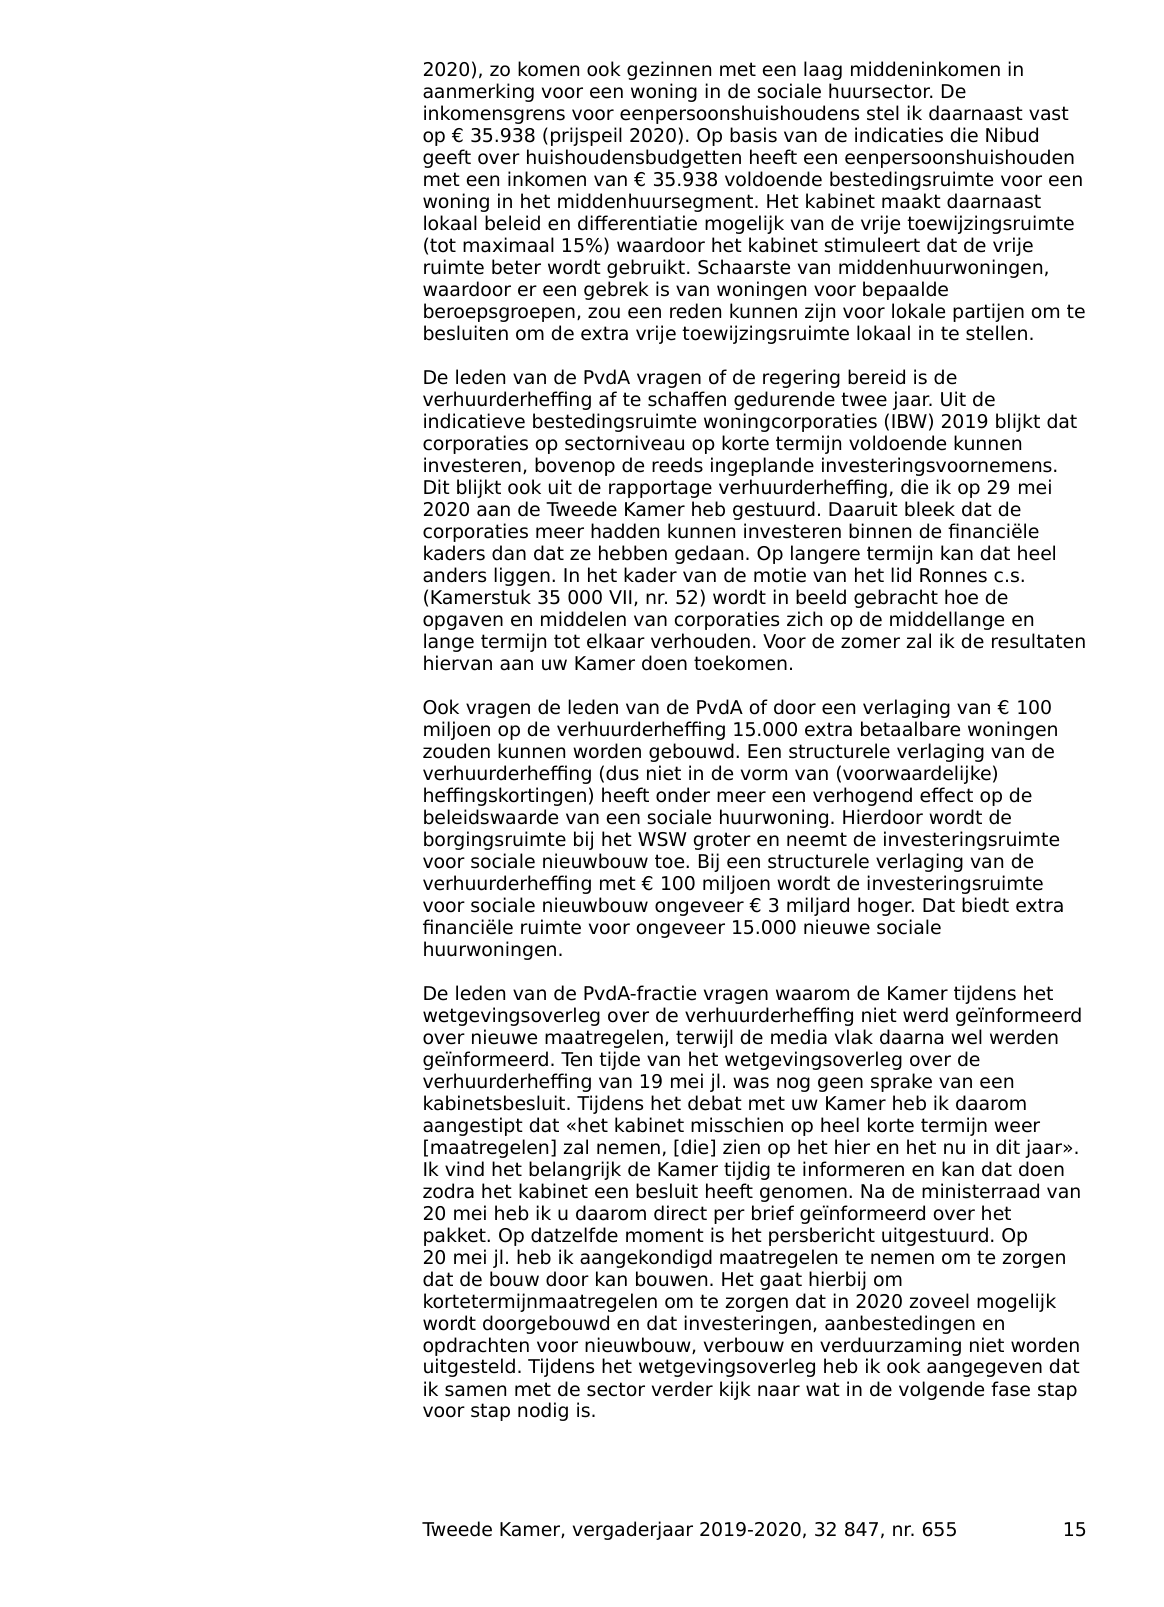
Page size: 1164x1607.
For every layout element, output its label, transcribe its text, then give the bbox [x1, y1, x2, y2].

text De leden van de PvdA vragen of de regering bereid is de verhuurderheffing af te schaffen gedurende twee jaar. Uit de indicatieve bestedingsruimte woningcorporaties (IBW) 2019 blijkt dat corporaties op sectorniveau op korte termijn voldoende kunnen investeren, bovenop de reeds ingeplande investeringsvoornemens. Dit blijkt ook uit de rapportage verhuurderheffing, die ik op 29 mei 2020 aan de Tweede Kamer heb gestuurd. Daaruit bleek dat de corporaties meer hadden kunnen investeren binnen de financiële kaders dan dat ze hebben gedaan. Op langere termijn kan dat heel anders liggen. In het kader van de motie van het lid Ronnes c.s. (Kamerstuk 35 000 VII, nr. 52) wordt in beeld gebracht hoe de opgaven en middelen van corporaties zich op de middellange en lange termijn tot elkaar verhouden. Voor de zomer zal ik de resultaten hiervan aan uw Kamer doen toekomen. [422, 367, 1087, 675]
text 2020), zo komen ook gezinnen met een laag middeninkomen in aanmerking voor een woning in de sociale huursector. De inkomensgrens voor eenpersoonshuishoudens stel ik daarnaast vast op € 35.938 (prijspeil 2020). Op basis van de indicaties die Nibud geeft over huishoudensbudgetten heeft een eenpersoonshuishouden met een inkomen van € 35.938 voldoende bestedingsruimte voor een woning in het middenhuursegment. Het kabinet maakt daarnaast lokaal beleid en differentiatie mogelijk van de vrije toewijzingsruimte (tot maximaal 15%) waardoor het kabinet stimuleert dat de vrije ruimte beter wordt gebruikt. Schaarste van middenhuurwoningen, waardoor er een gebrek is van woningen voor bepaalde beroepsgroepen, zou een reden kunnen zijn voor lokale partijen om te besluiten om de extra vrije toewijzingsruimte lokaal in te stellen. [422, 59, 1087, 345]
text Ook vragen de leden van de PvdA of door een verlaging van € 100 miljoen op de verhuurderheffing 15.000 extra betaalbare woningen zouden kunnen worden gebouwd. Een structurele verlaging van de verhuurderheffing (dus niet in de vorm van (voorwaardelijke) heffingskortingen) heeft onder meer een verhogend effect op de beleidswaarde van een sociale huurwoning. Hierdoor wordt de borgingsruimte bij het WSW groter en neemt de investeringsruimte voor sociale nieuwbouw toe. Bij een structurele verlaging van de verhuurderheffing met € 100 miljoen wordt de investeringsruimte voor sociale nieuwbouw ongeveer € 3 miljard hoger. Dat biedt extra financiële ruimte voor ongeveer 15.000 nieuwe sociale huurwoningen. [422, 697, 1087, 961]
text De leden van de PvdA-fractie vragen waarom de Kamer tijdens het wetgevingsoverleg over de verhuurderheffing niet werd geïnformeerd over nieuwe maatregelen, terwijl de media vlak daarna wel werden geïnformeerd. Ten tijde van het wetgevingsoverleg over de verhuurderheffing van 19 mei jl. was nog geen sprake van een kabinetsbesluit. Tijdens het debat met uw Kamer heb ik daarom aangestipt dat «het kabinet misschien op heel korte termijn weer [maatregelen] zal nemen, [die] zien op het hier en het nu in dit jaar». Ik vind het belangrijk de Kamer tijdig te informeren en kan dat doen zodra het kabinet een besluit heeft genomen. Na de ministerraad van 20 mei heb ik u daarom direct per brief geïnformeerd over het pakket. Op datzelfde moment is het persbericht uitgestuurd. Op 20 mei jl. heb ik aangekondigd maatregelen te nemen om te zorgen dat de bouw door kan bouwen. Het gaat hierbij om kortetermijnmaatregelen om te zorgen dat in 2020 zoveel mogelijk wordt doorgebouwd en dat investeringen, aanbestedingen en opdrachten voor nieuwbouw, verbouw en verduurzaming niet worden uitgesteld. Tijdens het wetgevingsoverleg heb ik ook aangegeven dat ik samen met de sector verder kijk naar wat in de volgende fase stap voor stap nodig is. [422, 983, 1087, 1422]
